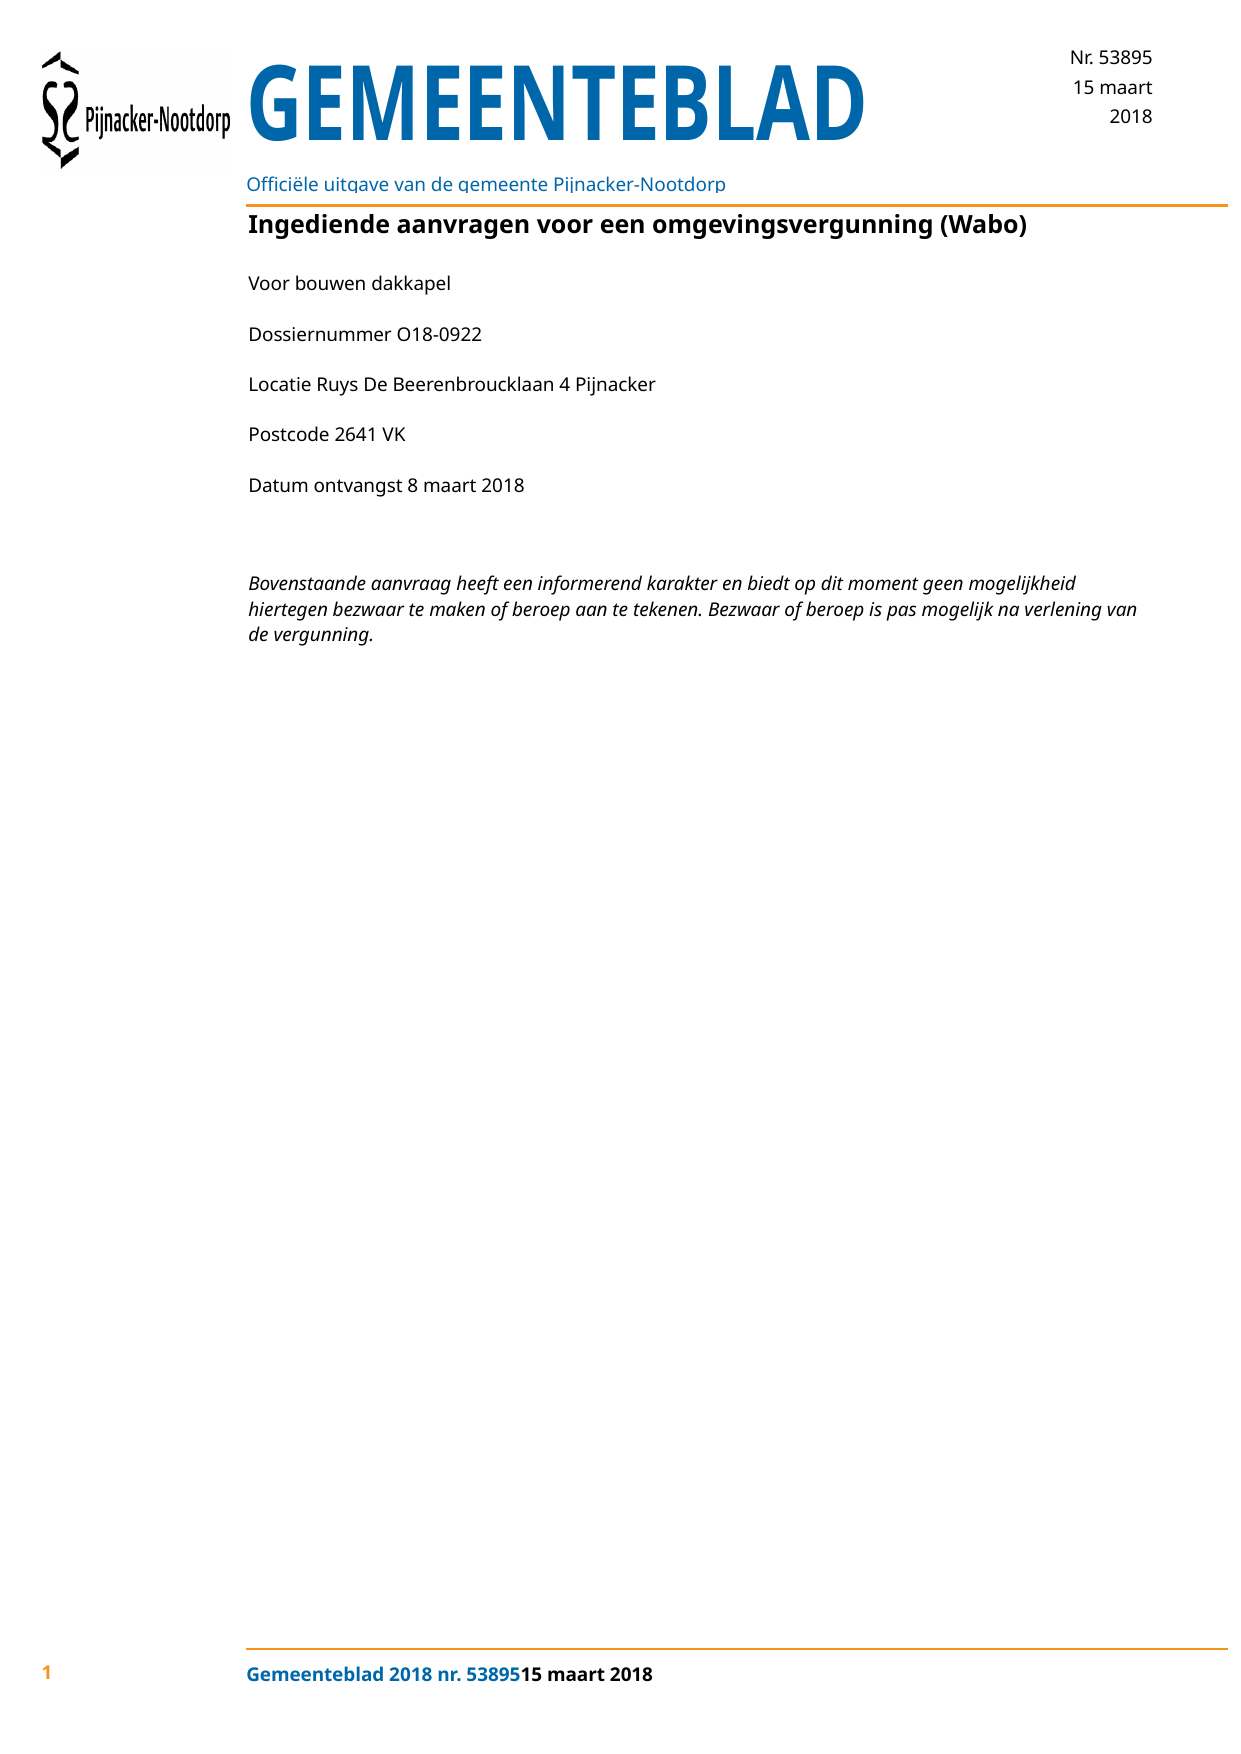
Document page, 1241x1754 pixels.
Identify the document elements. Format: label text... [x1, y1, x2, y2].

picture [41, 47, 231, 172]
text Postcode 2641 VK [248, 422, 1152, 447]
text Voor bouwen dakkapel [248, 270, 1152, 296]
text Locatie Ruys De Beerenbroucklaan 4 Pijnacker [248, 371, 1152, 397]
text Datum ontvangst 8 maart 2018 [248, 472, 1152, 498]
text Bovenstaande aanvraag heeft een informerend karakter en biedt op dit moment geen mogelijkheid hiertegen bezwaar te maken of beroep aan te tekenen. Bezwaar of beroep is pas mogelijk na verlening van de vergunning. [248, 570, 1152, 647]
text Ingediende aanvragen voor een omgevingsvergunning (Wabo) [248, 207, 1152, 241]
text Dossiernummer O18-0922 [248, 321, 1152, 346]
